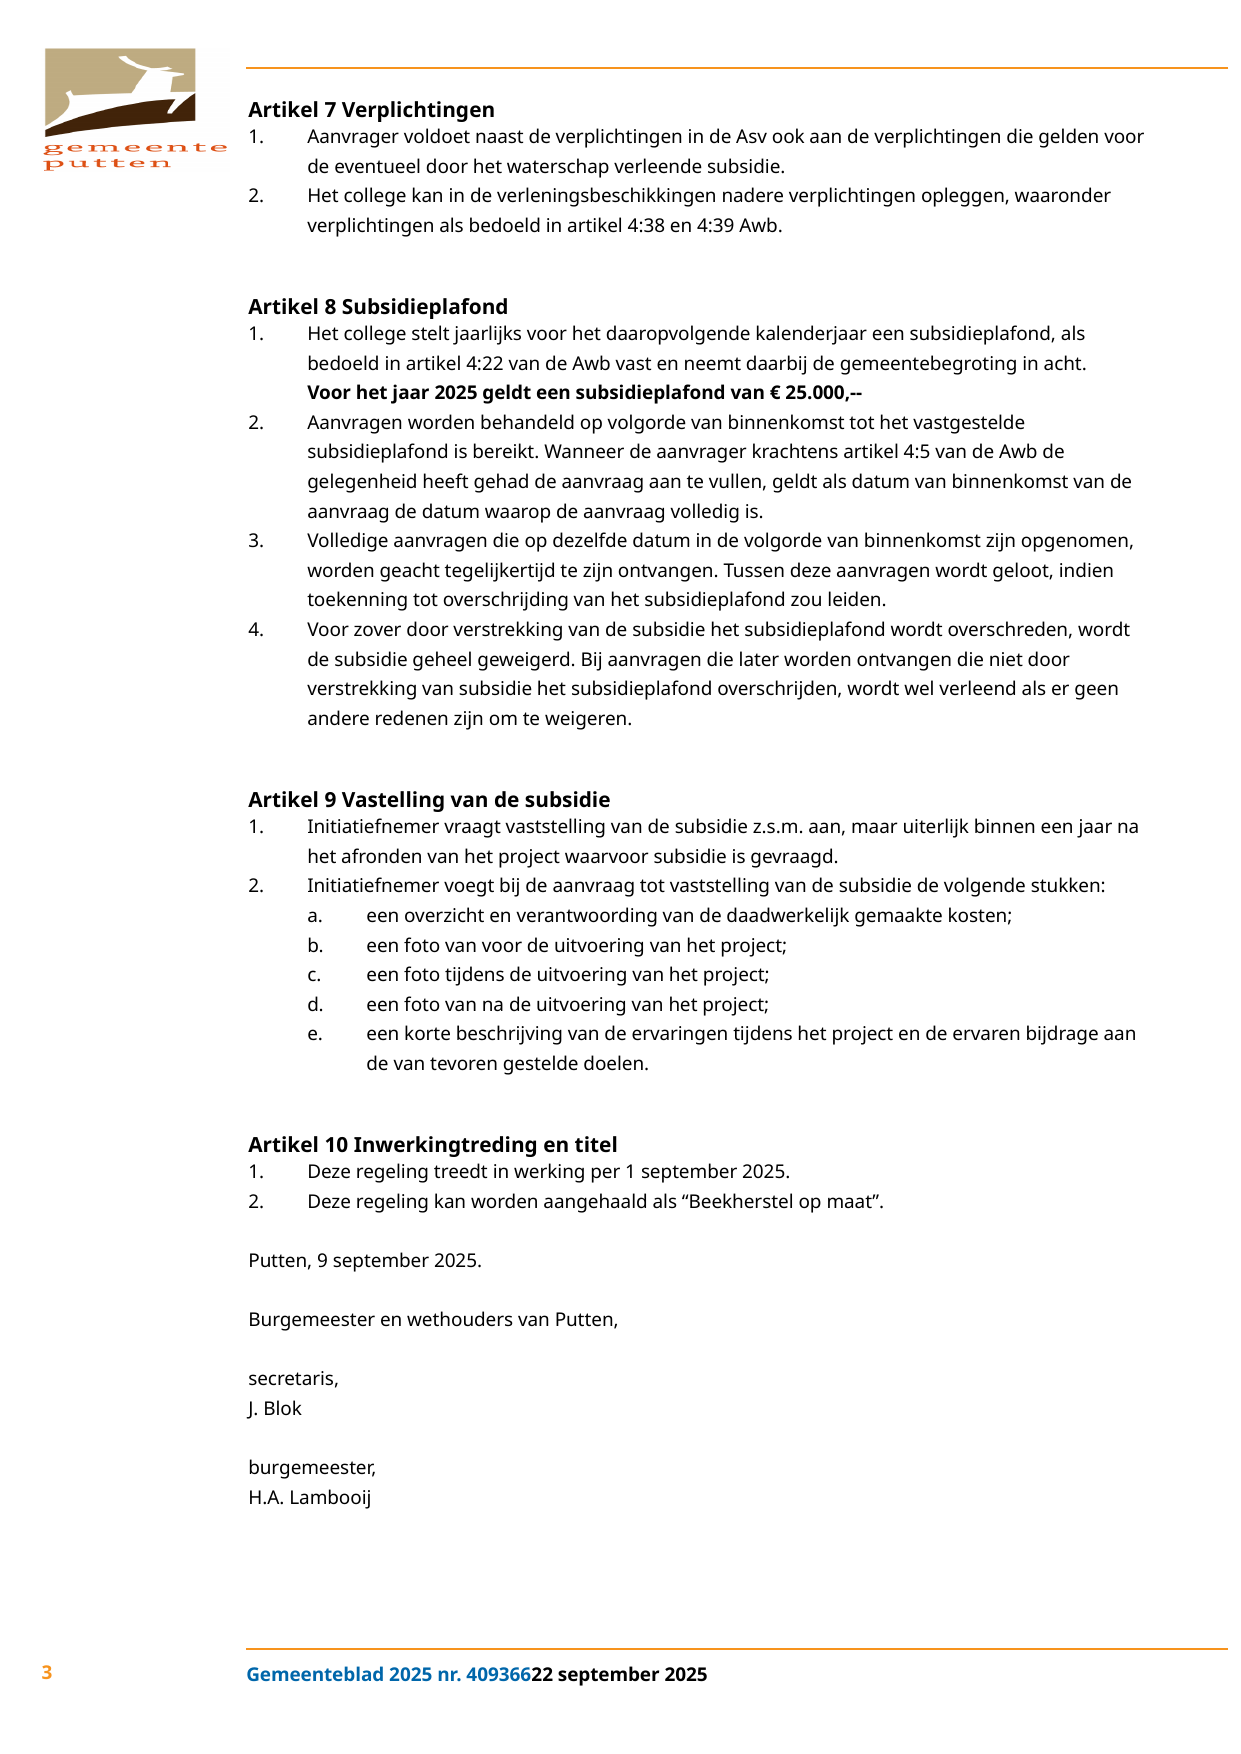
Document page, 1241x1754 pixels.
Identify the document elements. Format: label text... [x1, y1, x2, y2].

list een korte beschrijving van de ervaringen tijdens het project en de ervaren bijdrage aan de van tevoren gestelde doelen. [307, 1021, 1152, 1076]
list Deze regeling treedt in werking per 1 september 2025. [248, 1158, 1152, 1184]
text burgemeester, [248, 1454, 1152, 1480]
text Artikel 7 Verplichtingen [248, 95, 1152, 123]
list Initiatiefnemer voegt bij de aanvraag tot vaststelling van de subsidie de volgende stukken: [248, 873, 1152, 898]
list Aanvrager voldoet naast de verplichtingen in de Asv ook aan de verplichtingen die gelden voor de eventueel door het waterschap verleende subsidie. [248, 123, 1152, 178]
text Putten, 9 september 2025. [248, 1247, 1152, 1273]
list Initiatiefnemer vraagt vaststelling van de subsidie z.s.m. aan, maar uiterlijk binnen een jaar na het afronden van het project waarvoor subsidie is gevraagd. [248, 813, 1152, 869]
list Deze regeling kan worden aangehaald als “Beekherstel op maat”. [248, 1188, 1152, 1214]
text secretaris, [248, 1366, 1152, 1391]
picture [41, 47, 231, 172]
text Artikel 9 Vastelling van de subsidie [248, 785, 1152, 813]
list een foto tijdens de uitvoering van het project; [307, 961, 1152, 987]
list Voor het jaar 2025 geldt een subsidieplafond van € 25.000,-- [248, 379, 1152, 405]
list een overzicht en verantwoording van de daadwerkelijk gemaakte kosten; [307, 902, 1152, 928]
text J. Blok [248, 1395, 1152, 1421]
list Volledige aanvragen die op dezelfde datum in de volgorde van binnenkomst zijn opgenomen, worden geacht tegelijkertijd te zijn ontvangen. Tussen deze aanvragen wordt geloot, indien toekenning tot overschrijding van het subsidieplafond zou leiden. [248, 527, 1152, 612]
list Het college stelt jaarlijks voor het daaropvolgende kalenderjaar een subsidieplafond, als bedoeld in artikel 4:22 van de Awb vast en neemt daarbij de gemeentebegroting in acht. [248, 320, 1152, 376]
text Artikel 10 Inwerkingtreding en titel [248, 1130, 1152, 1158]
list een foto van na de uitvoering van het project; [307, 991, 1152, 1017]
text Artikel 8 Subsidieplafond [248, 292, 1152, 320]
list Het college kan in de verleningsbeschikkingen nadere verplichtingen opleggen, waaronder verplichtingen als bedoeld in artikel 4:38 en 4:39 Awb. [248, 182, 1152, 238]
list Aanvragen worden behandeld op volgorde van binnenkomst tot het vastgestelde subsidieplafond is bereikt. Wanneer de aanvrager krachtens artikel 4:5 van de Awb de gelegenheid heeft gehad de aanvraag aan te vullen, geldt als datum van binnenkomst van de aanvraag de datum waarop de aanvraag volledig is. [248, 409, 1152, 524]
list een foto van voor de uitvoering van het project; [307, 932, 1152, 957]
text H.A. Lambooij [248, 1484, 1152, 1510]
text Burgemeester en wethouders van Putten, [248, 1306, 1152, 1332]
list Voor zover door verstrekking van de subsidie het subsidieplafond wordt overschreden, wordt de subsidie geheel geweigerd. Bij aanvragen die later worden ontvangen die niet door verstrekking van subsidie het subsidieplafond overschrijden, wordt wel verleend als er geen andere redenen zijn om te weigeren. [248, 616, 1152, 731]
